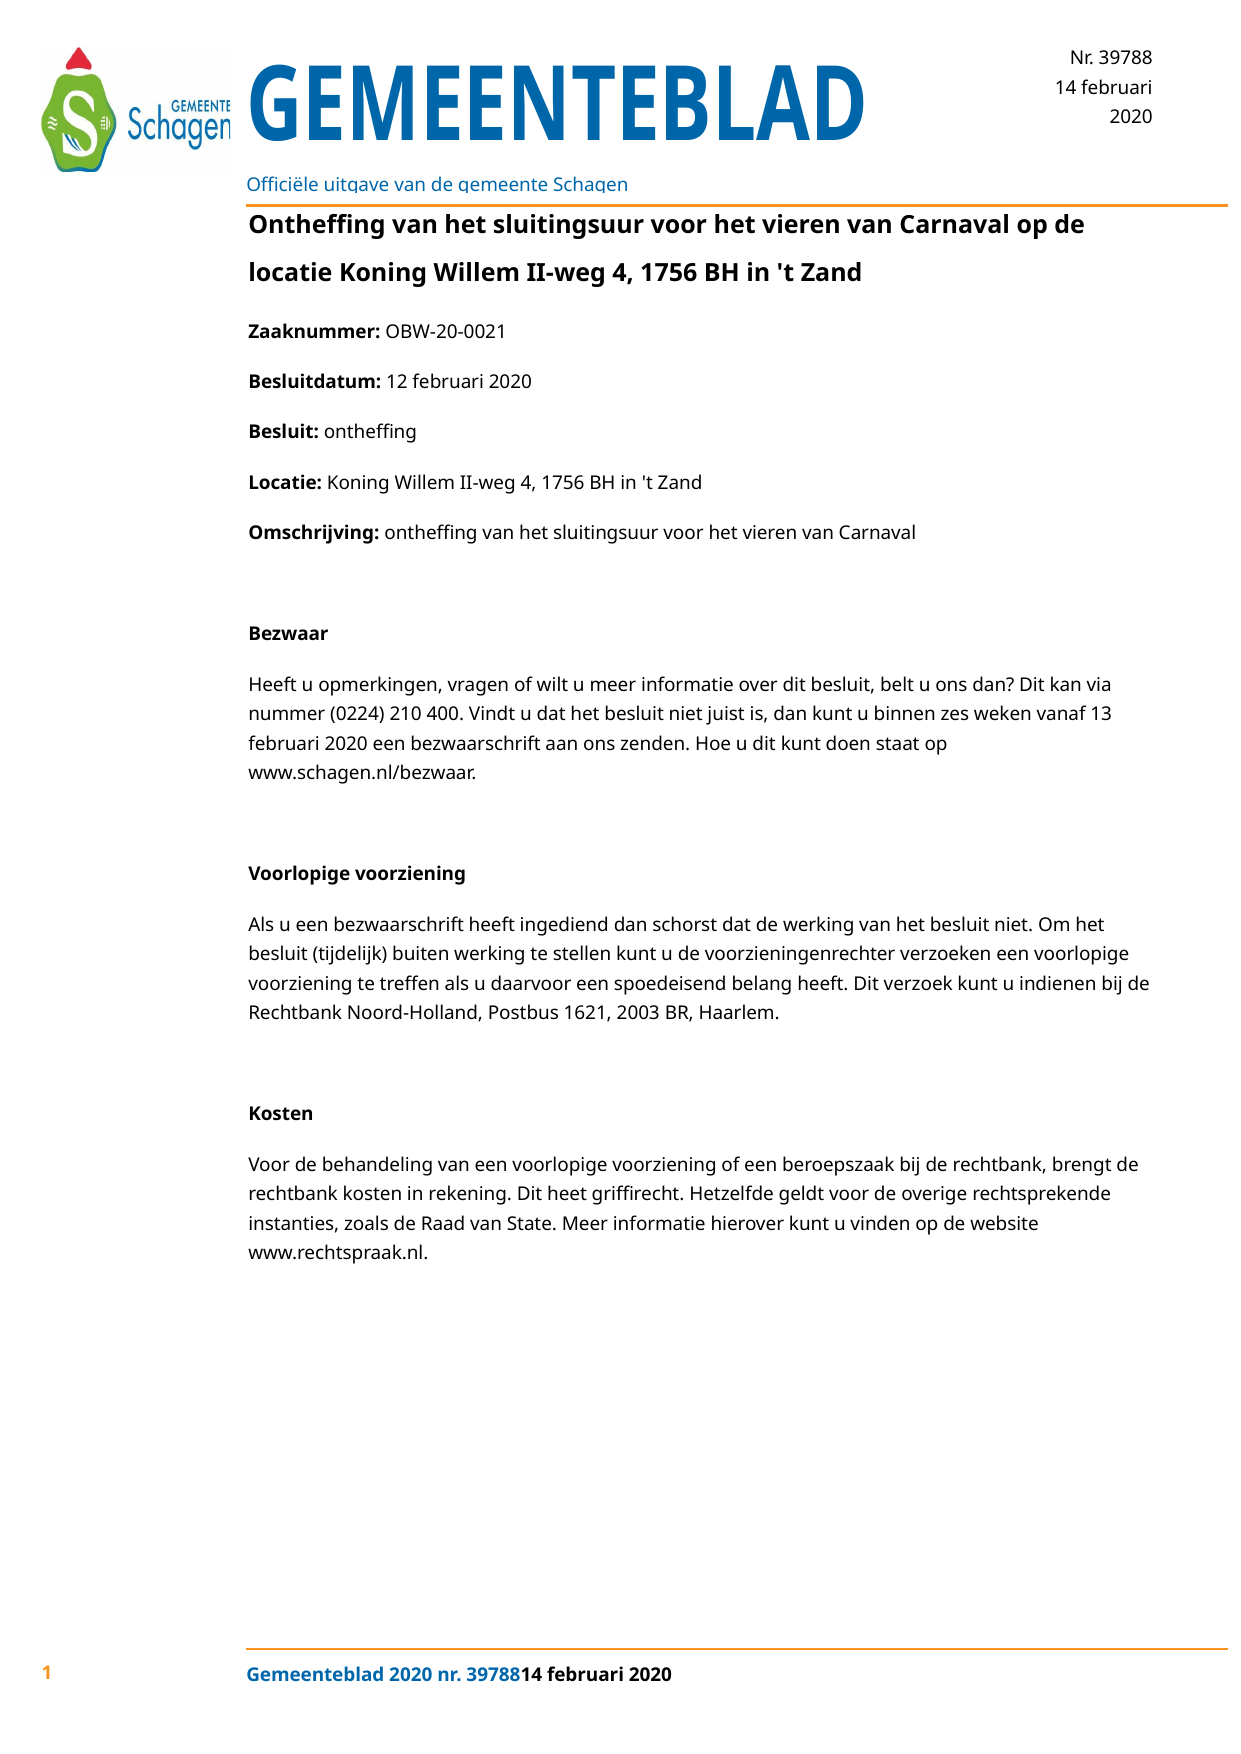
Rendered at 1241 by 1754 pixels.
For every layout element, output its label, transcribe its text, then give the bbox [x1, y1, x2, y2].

text Besluit: ontheffing [248, 419, 1152, 444]
text Ontheffing van het sluitingsuur voor het vieren van Carnaval op de locatie Koning Willem II-weg 4, 1756 BH in 't Zand [248, 207, 1152, 288]
text Voor de behandeling van een voorlopige voorziening of een beroepszaak bij de rechtbank, brengt de rechtbank kosten in rekening. Dit heet griffirecht. Hetzelfde geldt voor de overige rechtsprekende instanties, zoals de Raad van State. Meer informatie hierover kunt u vinden op de website www.rechtspraak.nl. [248, 1151, 1152, 1265]
text Kosten [248, 1100, 1152, 1126]
text Als u een bezwaarschrift heeft ingediend dan schorst dat de werking van het besluit niet. Om het besluit (tijdelijk) buiten werking te stellen kunt u de voorzieningenrechter verzoeken een voorlopige voorziening te treffen als u daarvoor een spoedeisend belang heeft. Dit verzoek kunt u indienen bij de Rechtbank Noord-Holland, Postbus 1621, 2003 BR, Haarlem. [248, 911, 1152, 1025]
text Locatie: Koning Willem II-weg 4, 1756 BH in 't Zand [248, 469, 1152, 495]
picture [41, 47, 231, 172]
text Heeft u opmerkingen, vragen of wilt u meer informatie over dit besluit, belt u ons dan? Dit kan via nummer (0224) 210 400. Vindt u dat het besluit niet juist is, dan kunt u binnen zes weken vanaf 13 februari 2020 een bezwaarschrift aan ons zenden. Hoe u dit kunt doen staat op www.schagen.nl/bezwaar. [248, 671, 1152, 785]
text Besluitdatum: 12 februari 2020 [248, 368, 1152, 394]
text Voorlopige voorziening [248, 860, 1152, 886]
text Bezwaar [248, 620, 1152, 646]
text Zaaknummer: OBW-20-0021 [248, 318, 1152, 344]
text Omschrijving: ontheffing van het sluitingsuur voor het vieren van Carnaval [248, 519, 1152, 545]
